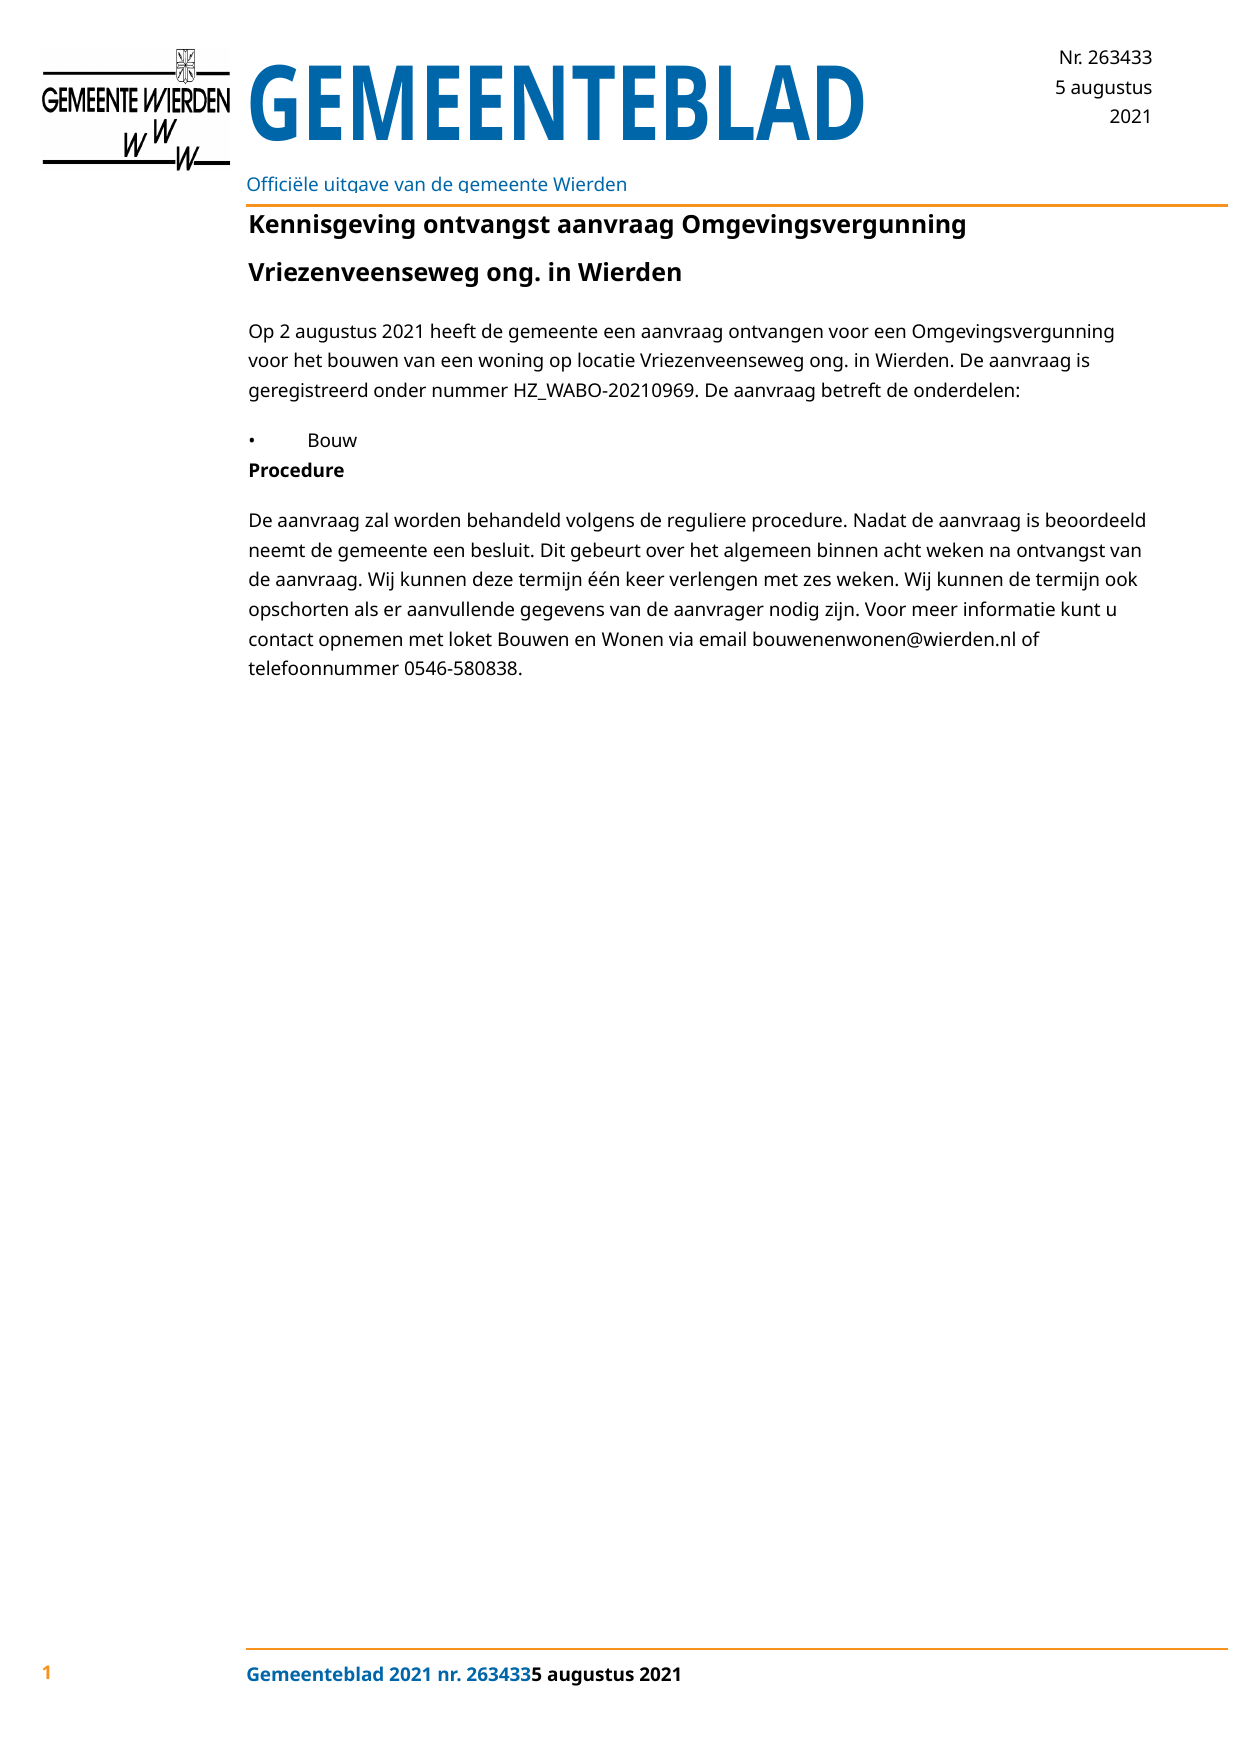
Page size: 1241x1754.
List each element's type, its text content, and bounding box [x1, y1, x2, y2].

text De aanvraag zal worden behandeld volgens de reguliere procedure. Nadat de aanvraag is beoordeeld neemt de gemeente een besluit. Dit gebeurt over het algemeen binnen acht weken na ontvangst van de aanvraag. Wij kunnen deze termijn één keer verlengen met zes weken. Wij kunnen de termijn ook opschorten als er aanvullende gegevens van de aanvrager nodig zijn. Voor meer informatie kunt u contact opnemen met loket Bouwen en Wonen via email bouwenenwonen@wierden.nl of telefoonnummer 0546-580838. [248, 507, 1152, 681]
text Procedure [248, 457, 1152, 483]
picture [41, 47, 231, 172]
text Op 2 augustus 2021 heeft de gemeente een aanvraag ontvangen voor een Omgevingsvergunning voor het bouwen van een woning op locatie Vriezenveenseweg ong. in Wierden. De aanvraag is geregistreerd onder nummer HZ_WABO-20210969. De aanvraag betreft de onderdelen: [248, 318, 1152, 403]
text Kennisgeving ontvangst aanvraag Omgevingsvergunning Vriezenveenseweg ong. in Wierden [248, 207, 1152, 288]
list Bouw [248, 427, 1152, 453]
